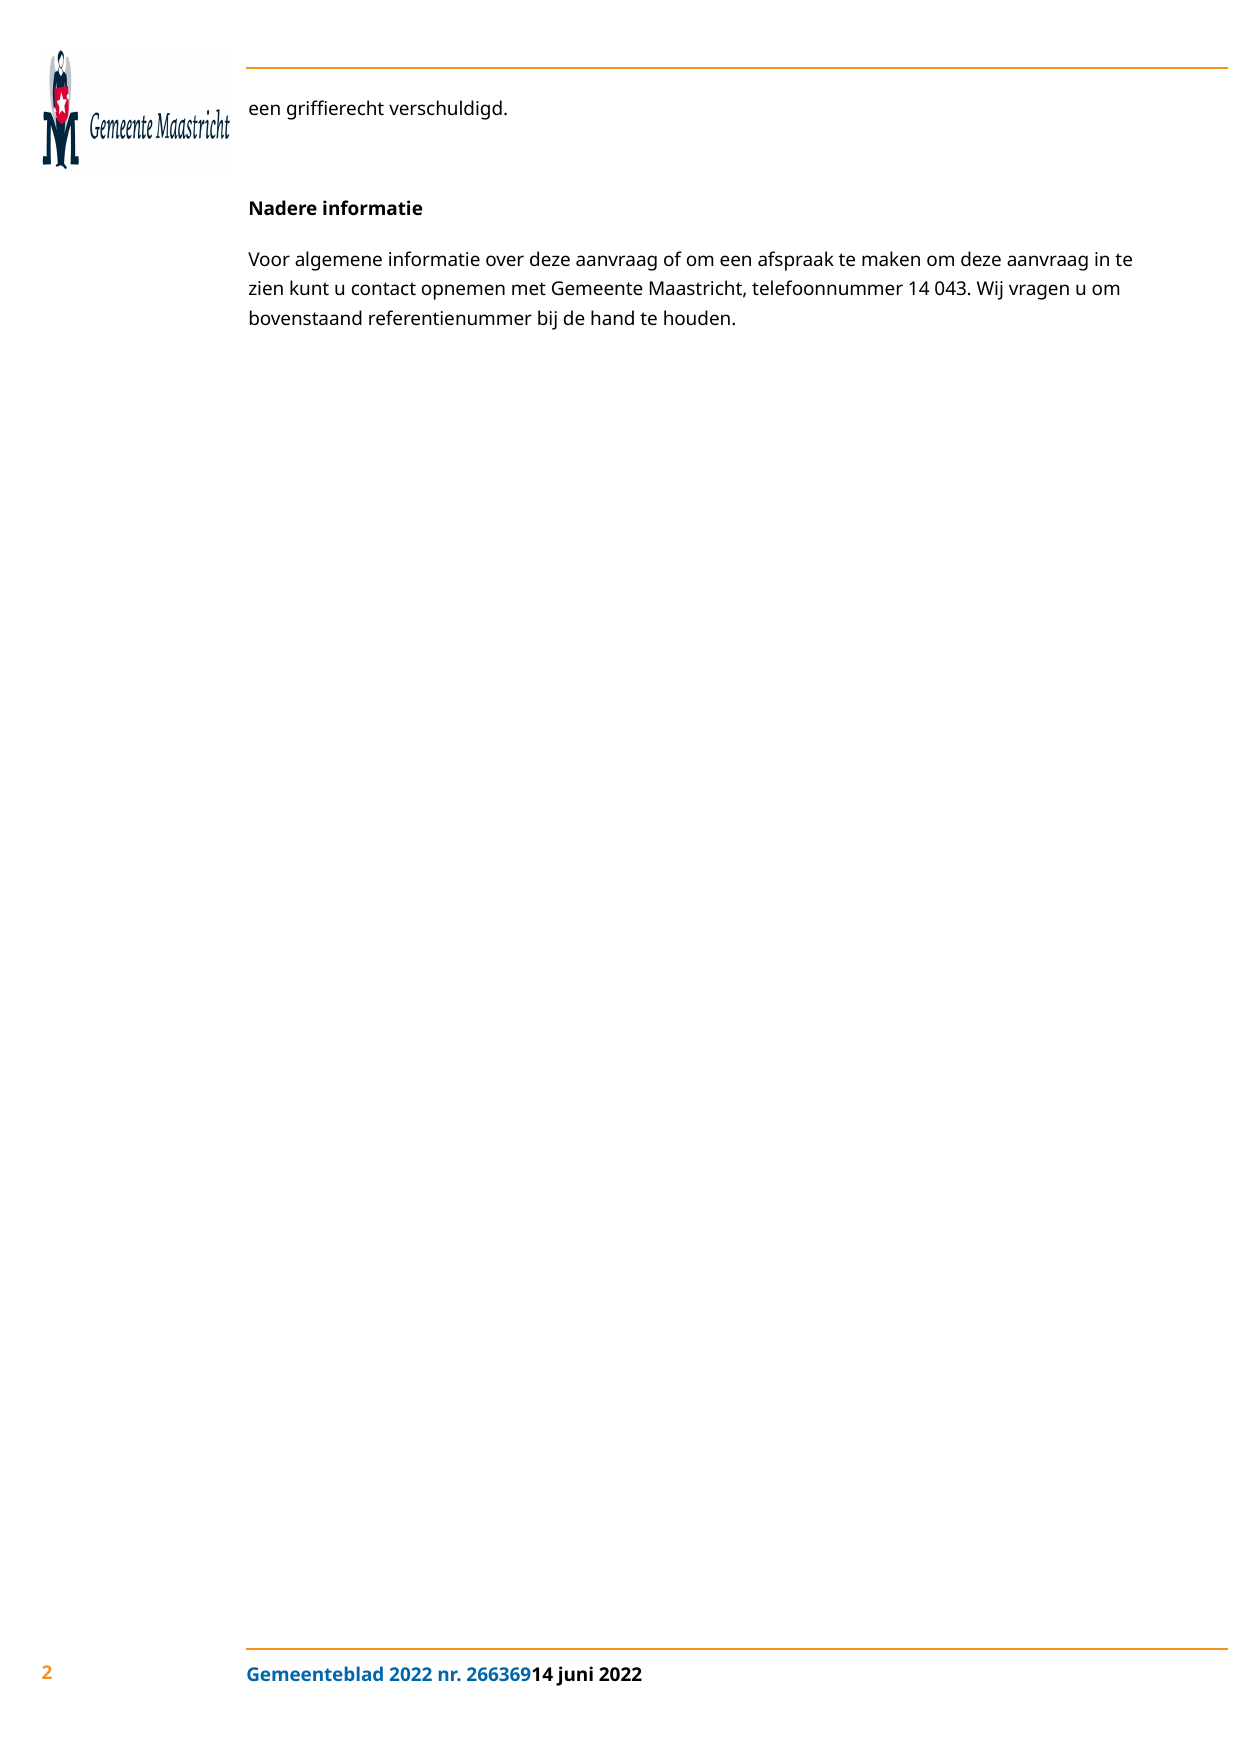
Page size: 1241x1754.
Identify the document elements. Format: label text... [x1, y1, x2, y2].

text Nadere informatie [248, 196, 1152, 221]
picture [41, 47, 231, 172]
text een griffierecht verschuldigd. [248, 95, 1152, 121]
text Voor algemene informatie over deze aanvraag of om een afspraak te maken om deze aanvraag in te zien kunt u contact opnemen met Gemeente Maastricht, telefoonnummer 14 043. Wij vragen u om bovenstaand referentienummer bij de hand te houden. [248, 246, 1152, 331]
